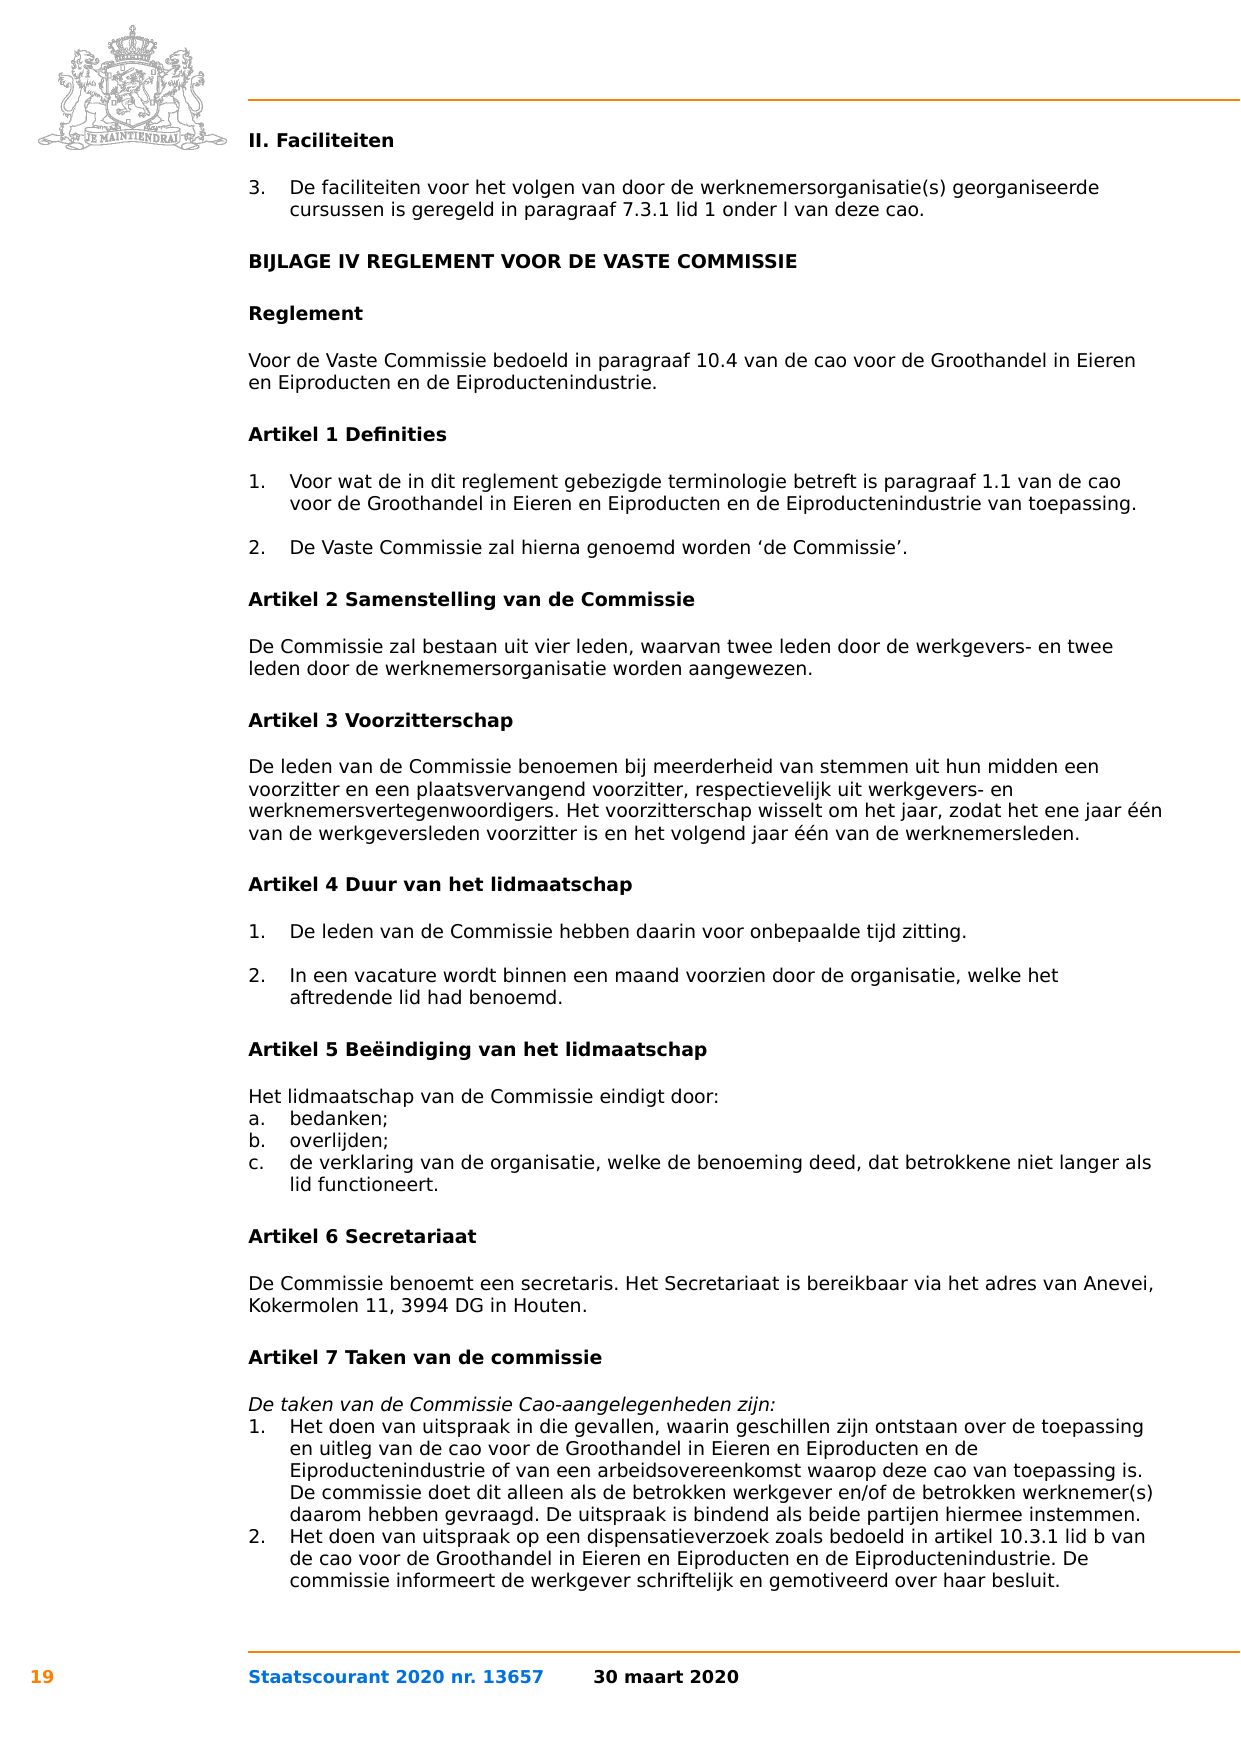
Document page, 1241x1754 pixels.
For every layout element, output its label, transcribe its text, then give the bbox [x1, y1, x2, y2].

text 1. Het doen van uitspraak in die gevallen, waarin geschillen zijn ontstaan over de toepassing en uitleg van de cao voor de Groothandel in Eieren en Eiproducten en de Eiproductenindustrie of van een arbeidsovereenkomst waarop deze cao van toepassing is. De commissie doet dit alleen als de betrokken werkgever en/of de betrokken werknemer(s) daarom hebben gevraagd. De uitspraak is bindend als beide partijen hiermee instemmen. [248, 1416, 1163, 1526]
text De leden van de Commissie benoemen bij meerderheid van stemmen uit hun midden een voorzitter en een plaatsvervangend voorzitter, respectievelijk uit werkgevers- en werknemersvertegenwoordigers. Het voorzitterschap wisselt om het jaar, zodat het ene jaar één van de werkgeversleden voorzitter is en het volgend jaar één van de werknemersleden. [248, 756, 1163, 844]
text 2. Het doen van uitspraak op een dispensatieverzoek zoals bedoeld in artikel 10.3.1 lid b van de cao voor de Groothandel in Eieren en Eiproducten en de Eiproductenindustrie. De commissie informeert de werkgever schriftelijk en gemotiveerd over haar besluit. [248, 1526, 1163, 1592]
subtitle Artikel 4 Duur van het lidmaatschap [248, 874, 1163, 896]
subtitle Artikel 5 Beëindiging van het lidmaatschap [248, 1039, 1163, 1061]
text De taken van de Commissie Cao-aangelegenheden zijn: [248, 1394, 1163, 1416]
text 3. De faciliteiten voor het volgen van door de werknemersorganisatie(s) georganiseerde cursussen is geregeld in paragraaf 7.3.1 lid 1 onder l van deze cao. [248, 177, 1163, 221]
subtitle Artikel 2 Samenstelling van de Commissie [248, 588, 1163, 611]
text 2. De Vaste Commissie zal hierna genoemd worden ‘de Commissie’. [248, 537, 1163, 558]
text 1. De leden van de Commissie hebben daarin voor onbepaalde tijd zitting. [248, 921, 1163, 943]
text Voor de Vaste Commissie bedoeld in paragraaf 10.4 van de cao voor de Groothandel in Eieren en Eiproducten en de Eiproductenindustrie. [248, 350, 1163, 394]
picture [38, 25, 227, 150]
text 2. In een vacature wordt binnen een maand voorzien door de organisatie, welke het aftredende lid had benoemd. [248, 965, 1163, 1009]
subtitle BIJLAGE IV REGLEMENT VOOR DE VASTE COMMISSIE [248, 251, 1163, 273]
text De Commissie benoemt een secretaris. Het Secretariaat is bereikbaar via het adres van Anevei, Kokermolen 11, 3994 DG in Houten. [248, 1273, 1163, 1317]
subtitle Reglement [248, 303, 1163, 325]
text De Commissie zal bestaan uit vier leden, waarvan twee leden door de werkgevers- en twee leden door de werknemersorganisatie worden aangewezen. [248, 636, 1163, 679]
text b. overlijden; [248, 1130, 1163, 1152]
text Het lidmaatschap van de Commissie eindigt door: [248, 1086, 1163, 1108]
text c. de verklaring van de organisatie, welke de benoeming deed, dat betrokkene niet langer als lid functioneert. [248, 1152, 1163, 1196]
subtitle II. Faciliteiten [248, 130, 1163, 152]
subtitle Artikel 7 Taken van de commissie [248, 1347, 1163, 1369]
subtitle Artikel 1 Definities [248, 424, 1163, 446]
text 1. Voor wat de in dit reglement gebezigde terminologie betreft is paragraaf 1.1 van de cao voor de Groothandel in Eieren en Eiproducten en de Eiproductenindustrie van toepassing. [248, 471, 1163, 515]
subtitle Artikel 3 Voorzitterschap [248, 709, 1163, 731]
text a. bedanken; [248, 1108, 1163, 1130]
subtitle Artikel 6 Secretariaat [248, 1226, 1163, 1248]
